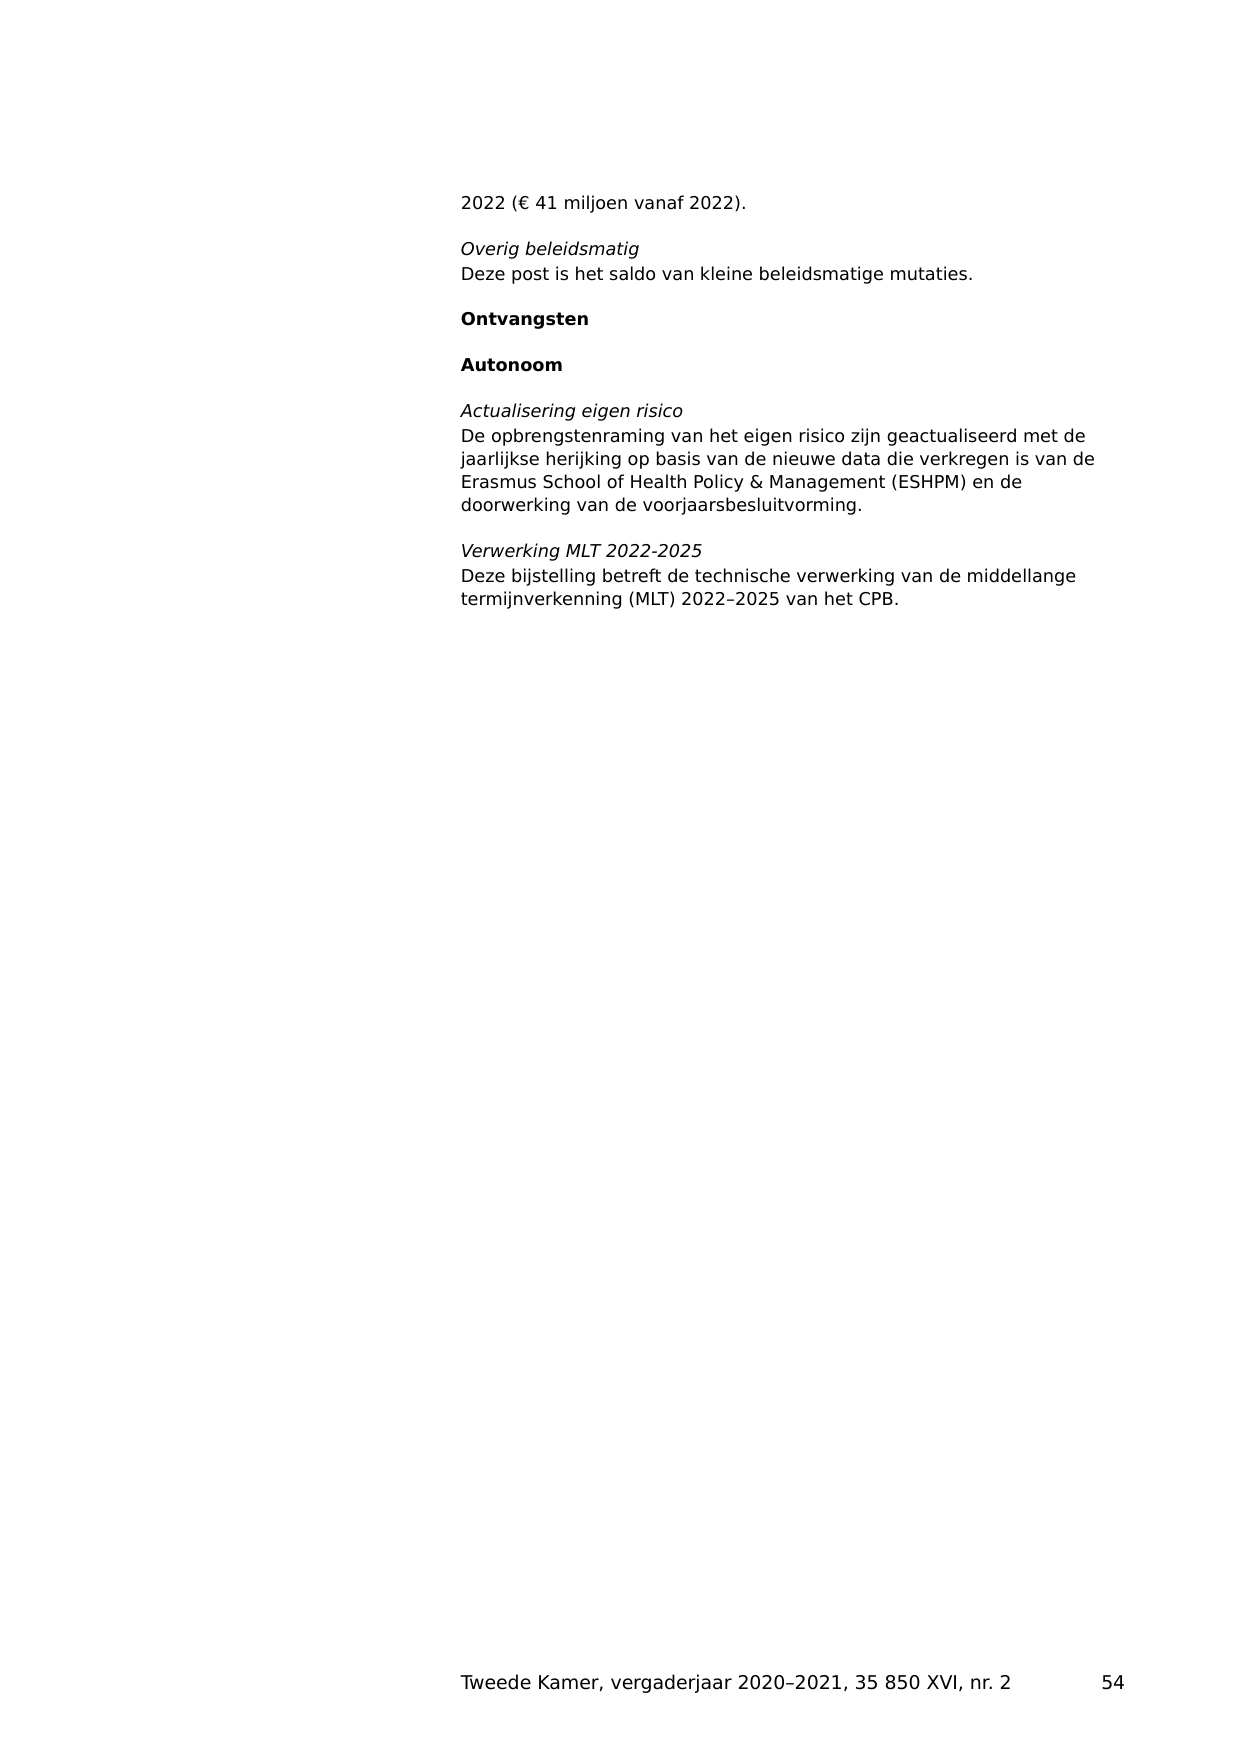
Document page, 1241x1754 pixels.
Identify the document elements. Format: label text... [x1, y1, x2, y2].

text Overig beleidsmatig [461, 237, 1125, 259]
text Autonoom [461, 353, 1125, 376]
text Ontvangsten [461, 307, 1125, 330]
text Verwerking MLT 2022-2025 [461, 539, 1125, 562]
text 2022 (€ 41 miljoen vanaf 2022). [461, 191, 1125, 214]
text Actualisering eigen risico [461, 399, 1125, 422]
text Deze post is het saldo van kleine beleidsmatige mutaties. [461, 262, 1125, 284]
text De opbrengstenraming van het eigen risico zijn geactualiseerd met de jaarlijkse herijking op basis van de nieuwe data die verkregen is van de Erasmus School of Health Policy & Management (ESHPM) en de doorwerking van de voorjaarsbesluitvorming. [461, 424, 1125, 516]
text Deze bijstelling betreft de technische verwerking van de middellange termijnverkenning (MLT) 2022–2025 van het CPB. [461, 564, 1125, 609]
